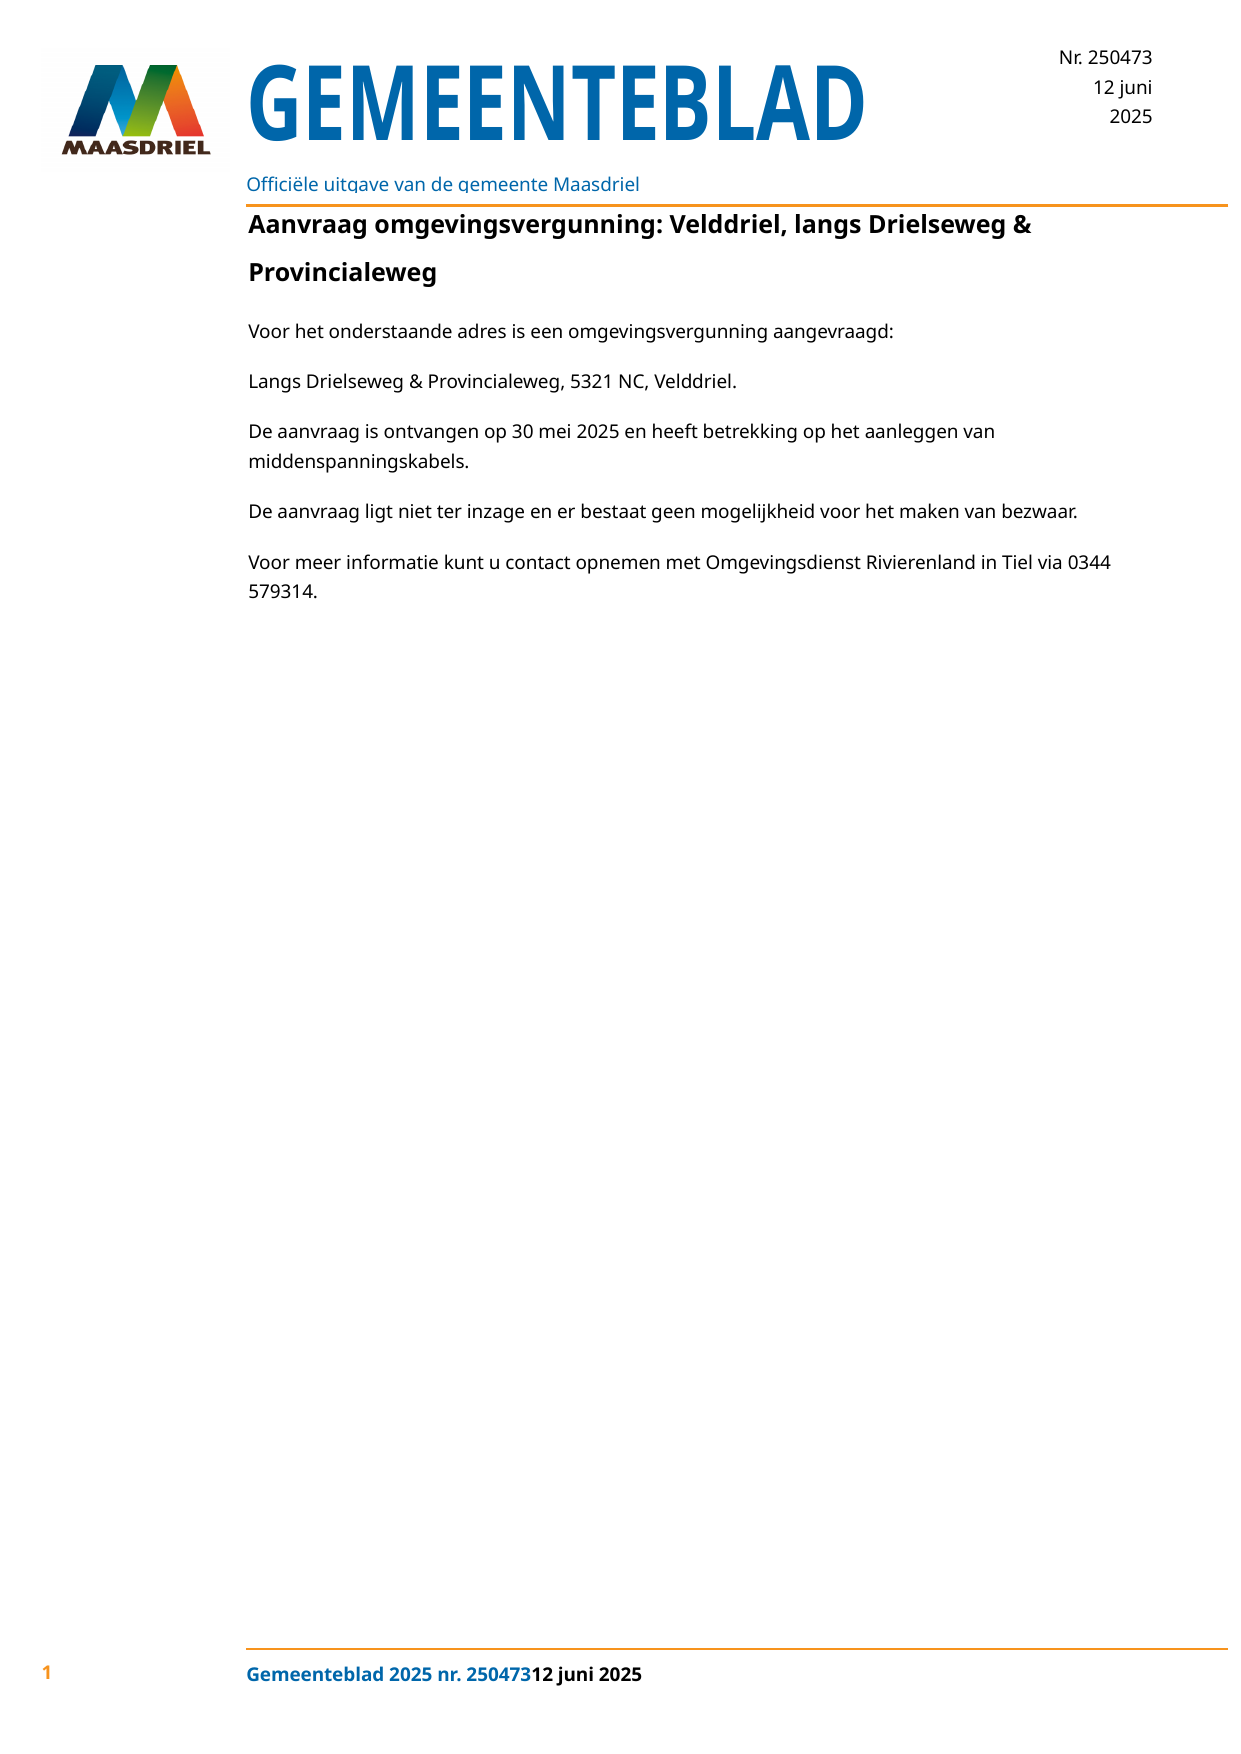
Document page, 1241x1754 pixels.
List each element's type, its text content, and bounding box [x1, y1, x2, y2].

text Langs Drielseweg & Provincialeweg, 5321 NC, Velddriel. [248, 368, 1152, 394]
text De aanvraag is ontvangen op 30 mei 2025 en heeft betrekking op het aanleggen van middenspanningskabels. [248, 419, 1152, 474]
picture [41, 47, 231, 172]
text De aanvraag ligt niet ter inzage en er bestaat geen mogelijkheid voor het maken van bezwaar. [248, 499, 1152, 524]
text Aanvraag omgevingsvergunning: Velddriel, langs Drielseweg & Provincialeweg [248, 207, 1152, 288]
text Voor het onderstaande adres is een omgevingsvergunning aangevraagd: [248, 318, 1152, 344]
text Voor meer informatie kunt u contact opnemen met Omgevingsdienst Rivierenland in Tiel via 0344 579314. [248, 549, 1152, 604]
